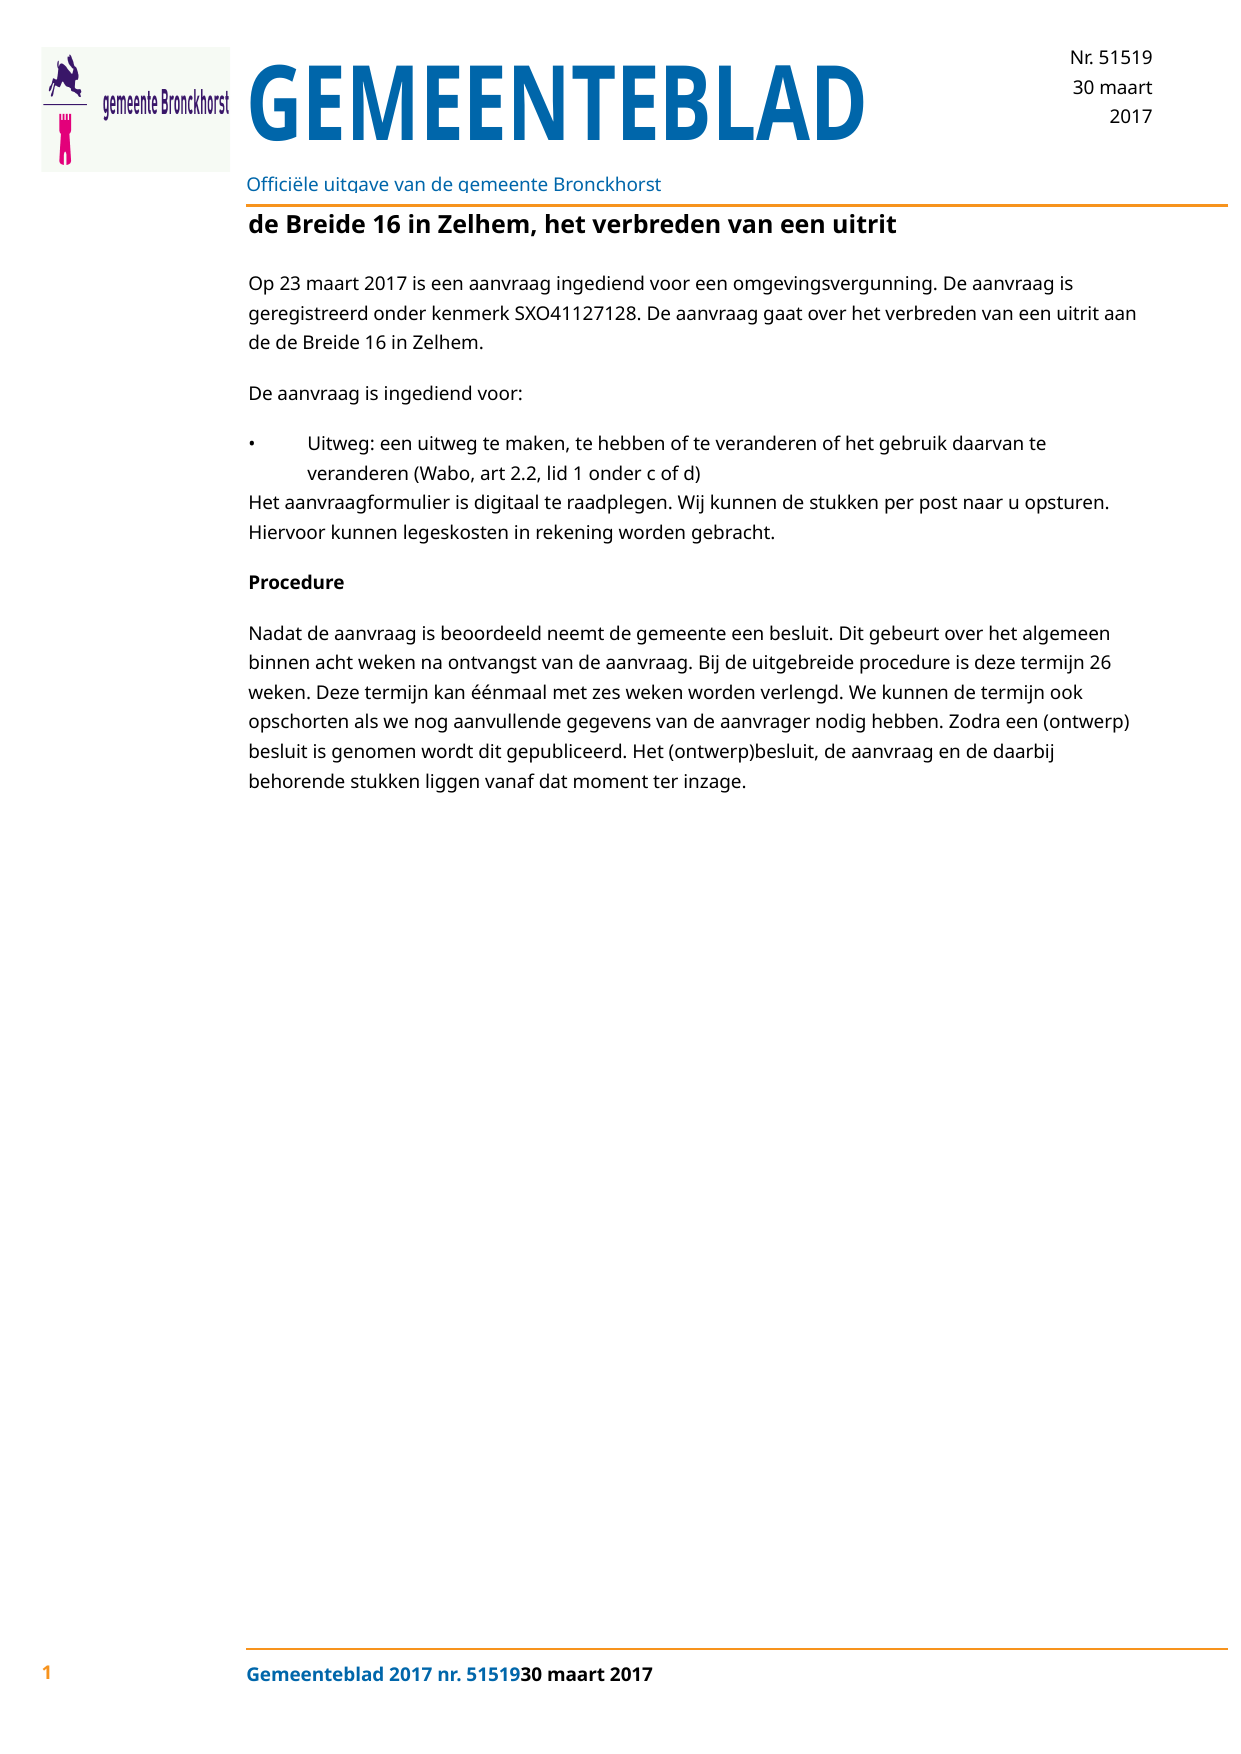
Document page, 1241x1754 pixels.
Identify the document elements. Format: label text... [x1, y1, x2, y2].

picture [41, 47, 231, 172]
text Procedure [248, 569, 1152, 595]
text De aanvraag is ingediend voor: [248, 380, 1152, 406]
text Het aanvraagformulier is digitaal te raadplegen. Wij kunnen de stukken per post naar u opsturen. Hiervoor kunnen legeskosten in rekening worden gebracht. [248, 489, 1152, 545]
text Op 23 maart 2017 is een aanvraag ingediend voor een omgevingsvergunning. De aanvraag is geregistreerd onder kenmerk SXO41127128. De aanvraag gaat over het verbreden van een uitrit aan de de Breide 16 in Zelhem. [248, 270, 1152, 355]
text Nadat de aanvraag is beoordeeld neemt de gemeente een besluit. Dit gebeurt over het algemeen binnen acht weken na ontvangst van de aanvraag. Bij de uitgebreide procedure is deze termijn 26 weken. Deze termijn kan éénmaal met zes weken worden verlengd. We kunnen de termijn ook opschorten als we nog aanvullende gegevens van de aanvrager nodig hebben. Zodra een (ontwerp) besluit is genomen wordt dit gepubliceerd. Het (ontwerp)besluit, de aanvraag en de daarbij behorende stukken liggen vanaf dat moment ter inzage. [248, 620, 1152, 793]
list Uitweg: een uitweg te maken, te hebben of te veranderen of het gebruik daarvan te veranderen (Wabo, art 2.2, lid 1 onder c of d) [248, 430, 1152, 486]
text de Breide 16 in Zelhem, het verbreden van een uitrit [248, 207, 1152, 241]
